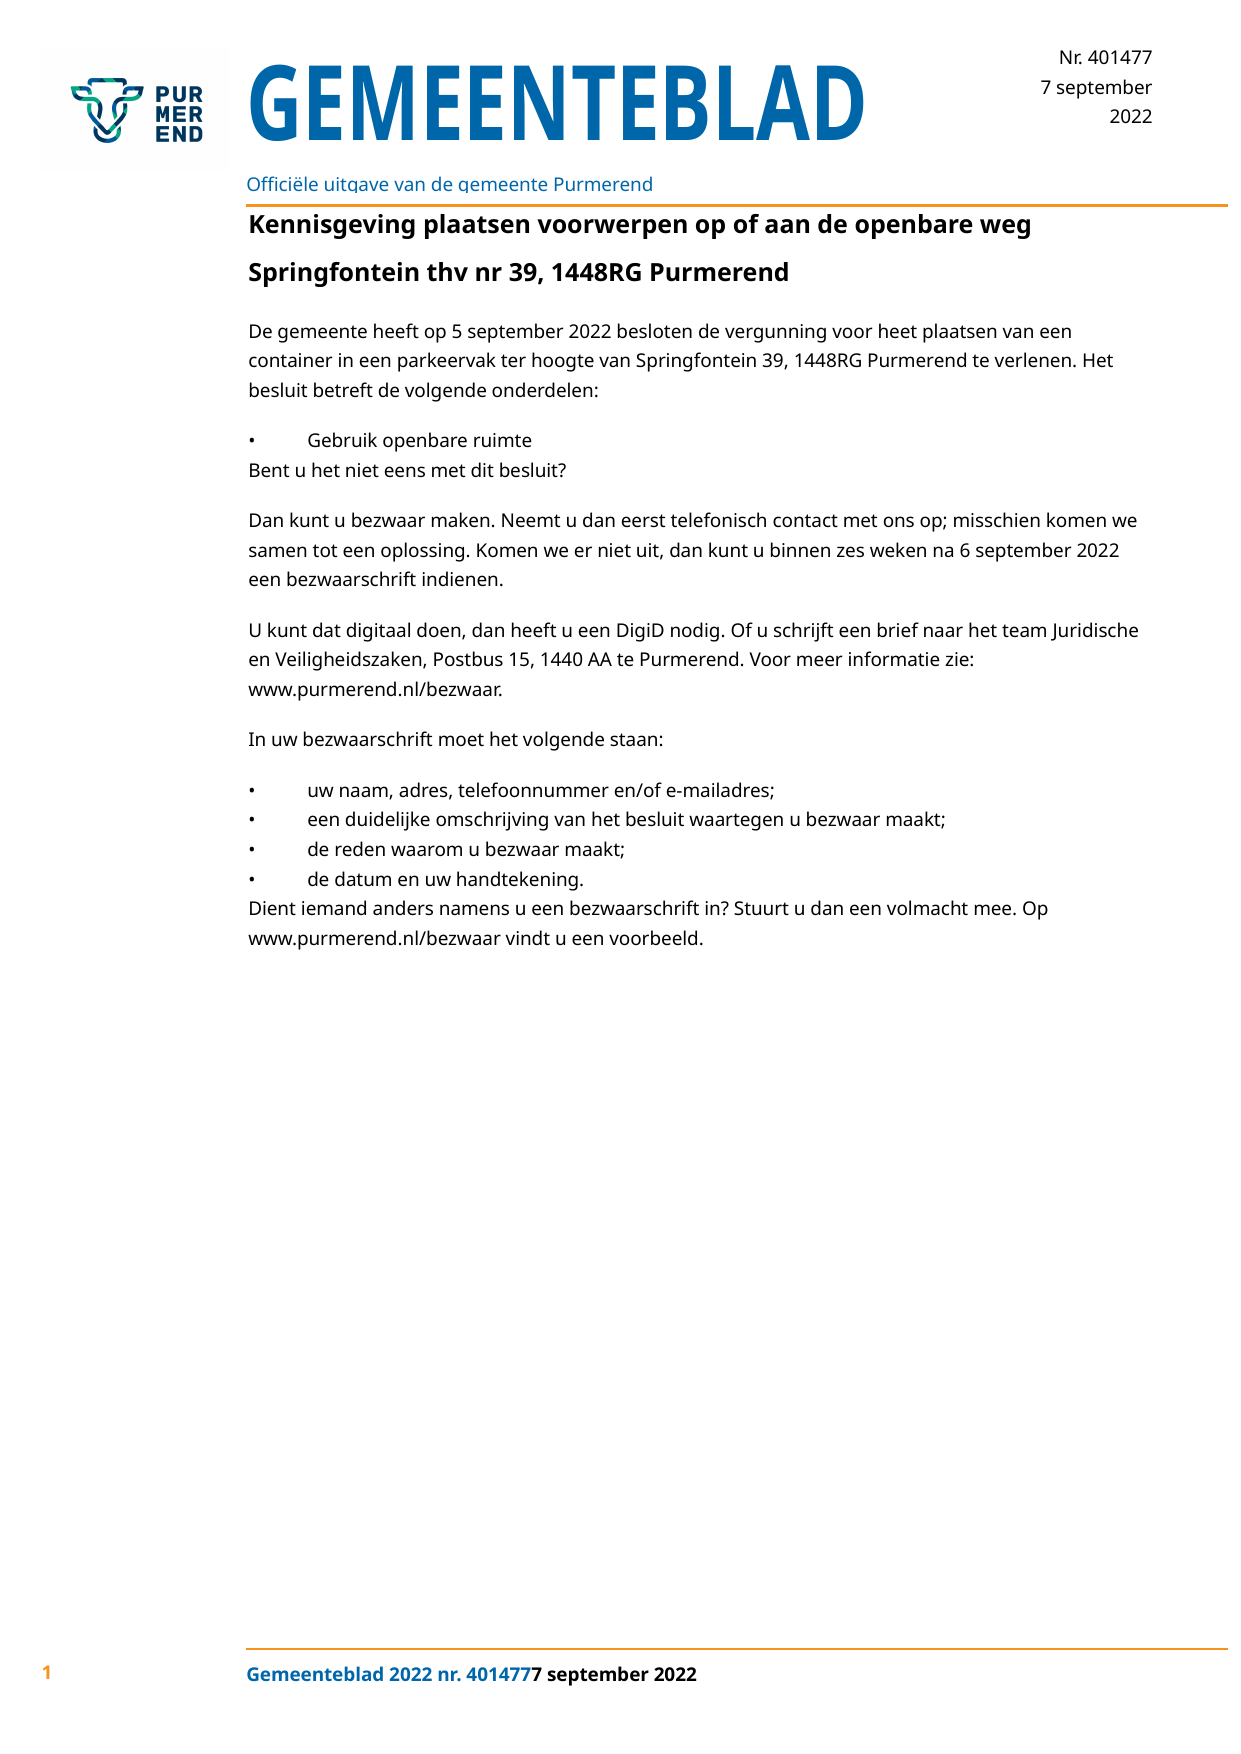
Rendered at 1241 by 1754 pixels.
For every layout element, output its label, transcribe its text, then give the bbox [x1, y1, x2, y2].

text De gemeente heeft op 5 september 2022 besloten de vergunning voor heet plaatsen van een container in een parkeervak ter hoogte van Springfontein 39, 1448RG Purmerend te verlenen. Het besluit betreft de volgende onderdelen: [248, 318, 1152, 403]
list Gebruik openbare ruimte [248, 427, 1152, 453]
text U kunt dat digitaal doen, dan heeft u een DigiD nodig. Of u schrijft een brief naar het team Juridische en Veiligheidszaken, Postbus 15, 1440 AA te Purmerend. Voor meer informatie zie: www.purmerend.nl/bezwaar. [248, 617, 1152, 702]
list uw naam, adres, telefoonnummer en/of e-mailadres; [248, 777, 1152, 803]
list een duidelijke omschrijving van het besluit waartegen u bezwaar maakt; [248, 807, 1152, 832]
list de reden waarom u bezwaar maakt; [248, 836, 1152, 862]
text Kennisgeving plaatsen voorwerpen op of aan de openbare weg Springfontein thv nr 39, 1448RG Purmerend [248, 207, 1152, 288]
text Bent u het niet eens met dit besluit? [248, 457, 1152, 483]
text Dient iemand anders namens u een bezwaarschrift in? Stuurt u dan een volmacht mee. Op www.purmerend.nl/bezwaar vindt u een voorbeeld. [248, 895, 1152, 951]
text In uw bezwaarschrift moet het volgende staan: [248, 727, 1152, 752]
text Dan kunt u bezwaar maken. Neemt u dan eerst telefonisch contact met ons op; misschien komen we samen tot een oplossing. Komen we er niet uit, dan kunt u binnen zes weken na 6 september 2022 een bezwaarschrift indienen. [248, 507, 1152, 592]
picture [41, 47, 231, 172]
list de datum en uw handtekening. [248, 866, 1152, 892]
